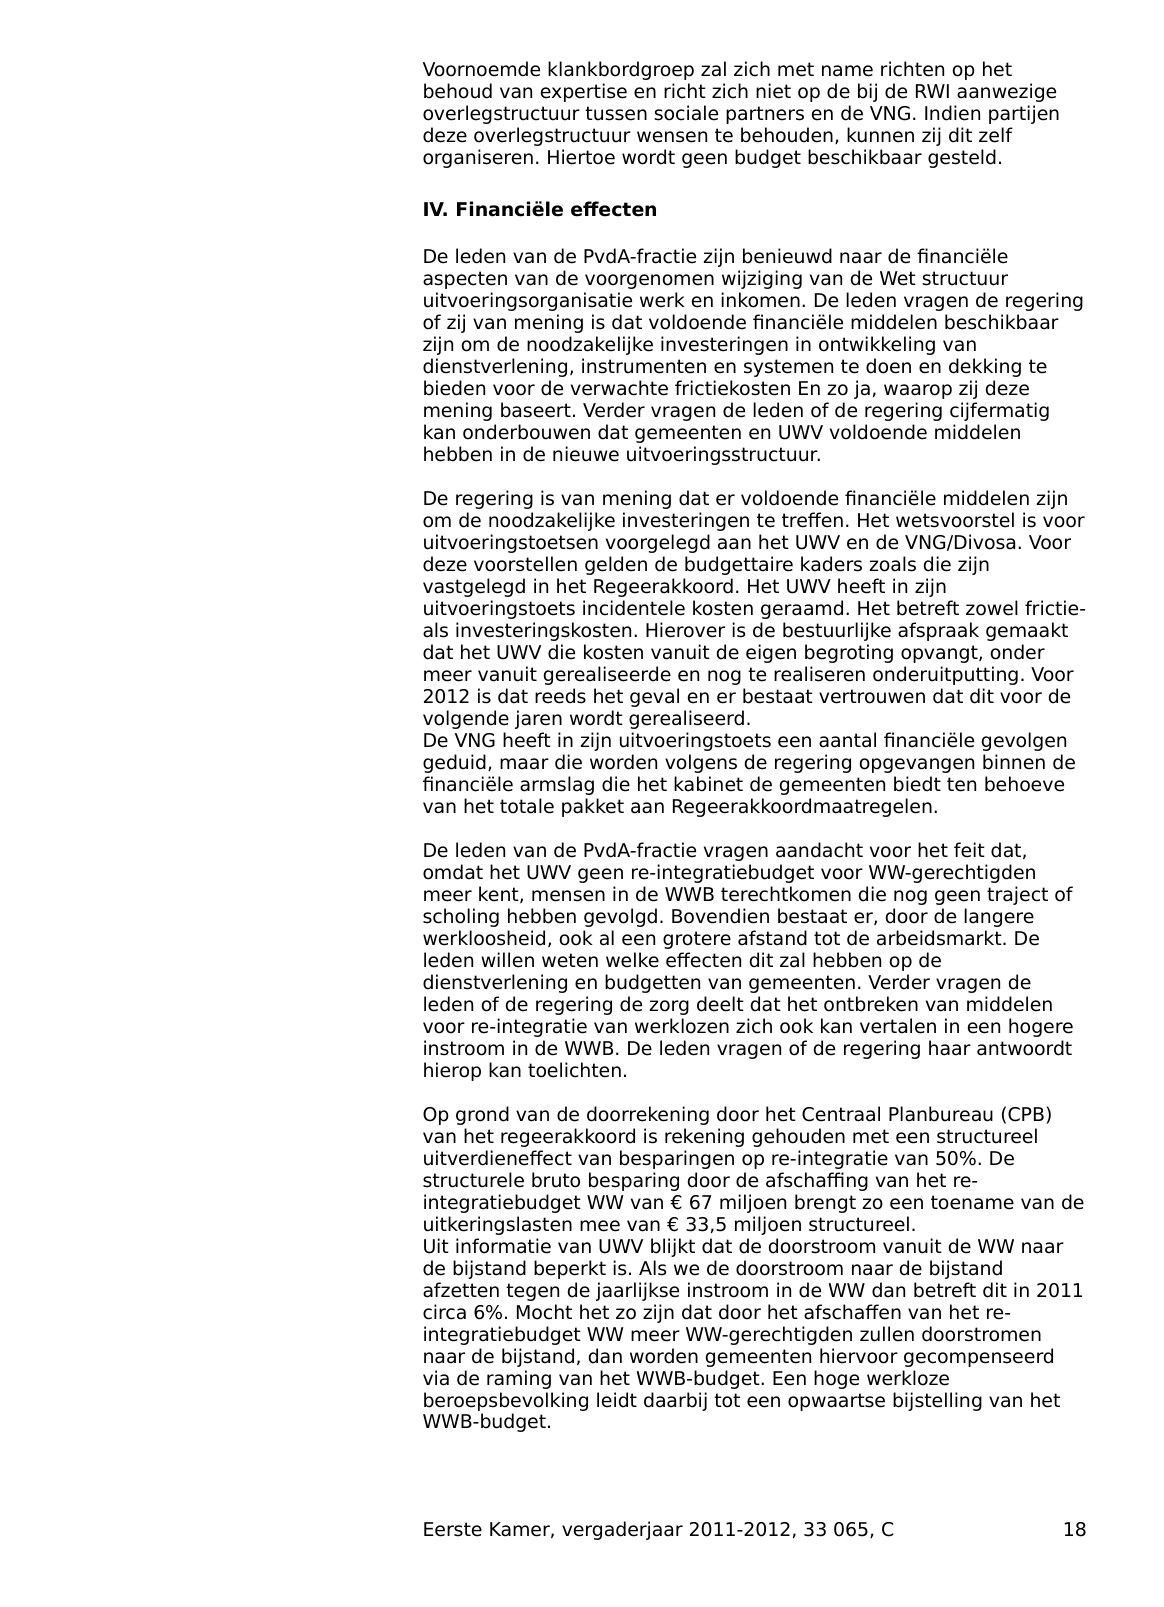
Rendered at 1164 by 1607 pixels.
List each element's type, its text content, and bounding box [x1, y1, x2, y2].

text De leden van de PvdA-fractie zijn benieuwd naar de financiële aspecten van de voorgenomen wijziging van de Wet structuur uitvoeringsorganisatie werk en inkomen. De leden vragen de regering of zij van mening is dat voldoende financiële middelen beschikbaar zijn om de noodzakelijke investeringen in ontwikkeling van dienstverlening, instrumenten en systemen te doen en dekking te bieden voor de verwachte frictiekosten En zo ja, waarop zij deze mening baseert. Verder vragen de leden of de regering cijfermatig kan onderbouwen dat gemeenten en UWV voldoende middelen hebben in de nieuwe uitvoeringsstructuur. [422, 246, 1087, 466]
text Voornoemde klankbordgroep zal zich met name richten op het behoud van expertise en richt zich niet op de bij de RWI aanwezige overlegstructuur tussen sociale partners en de VNG. Indien partijen deze overlegstructuur wensen te behouden, kunnen zij dit zelf organiseren. Hiertoe wordt geen budget beschikbaar gesteld. [422, 59, 1087, 169]
text De VNG heeft in zijn uitvoeringstoets een aantal financiële gevolgen geduid, maar die worden volgens de regering opgevangen binnen de financiële armslag die het kabinet de gemeenten biedt ten behoeve van het totale pakket aan Regeerakkoordmaatregelen. [422, 730, 1087, 818]
text De leden van de PvdA-fractie vragen aandacht voor het feit dat, omdat het UWV geen re-integratiebudget voor WW-gerechtigden meer kent, mensen in de WWB terechtkomen die nog geen traject of scholing hebben gevolgd. Bovendien bestaat er, door de langere werkloosheid, ook al een grotere afstand tot de arbeidsmarkt. De leden willen weten welke effecten dit zal hebben op de dienstverlening en budgetten van gemeenten. Verder vragen de leden of de regering de zorg deelt dat het ontbreken van middelen voor re-integratie van werklozen zich ook kan vertalen in een hogere instroom in de WWB. De leden vragen of de regering haar antwoordt hierop kan toelichten. [422, 840, 1087, 1082]
text De regering is van mening dat er voldoende financiële middelen zijn om de noodzakelijke investeringen te treffen. Het wetsvoorstel is voor uitvoeringstoetsen voorgelegd aan het UWV en de VNG/Divosa. Voor deze voorstellen gelden de budgettaire kaders zoals die zijn vastgelegd in het Regeerakkoord. Het UWV heeft in zijn uitvoeringstoets incidentele kosten geraamd. Het betreft zowel frictie- als investeringskosten. Hierover is de bestuurlijke afspraak gemaakt dat het UWV die kosten vanuit de eigen begroting opvangt, onder meer vanuit gerealiseerde en nog te realiseren onderuitputting. Voor 2012 is dat reeds het geval en er bestaat vertrouwen dat dit voor de volgende jaren wordt gerealiseerd. [422, 488, 1087, 730]
subtitle IV. Financiële effecten [422, 199, 1087, 221]
text Uit informatie van UWV blijkt dat de doorstroom vanuit de WW naar de bijstand beperkt is. Als we de doorstroom naar de bijstand afzetten tegen de jaarlijkse instroom in de WW dan betreft dit in 2011 circa 6%. Mocht het zo zijn dat door het afschaffen van het re-integratiebudget WW meer WW-gerechtigden zullen doorstromen naar de bijstand, dan worden gemeenten hiervoor gecompenseerd via de raming van het WWB-budget. Een hoge werkloze beroepsbevolking leidt daarbij tot een opwaartse bijstelling van het WWB-budget. [422, 1236, 1087, 1433]
text Op grond van de doorrekening door het Centraal Planbureau (CPB) van het regeerakkoord is rekening gehouden met een structureel uitverdieneffect van besparingen op re-integratie van 50%. De structurele bruto besparing door de afschaffing van het re-integratiebudget WW van € 67 miljoen brengt zo een toename van de uitkeringslasten mee van € 33,5 miljoen structureel. [422, 1104, 1087, 1236]
